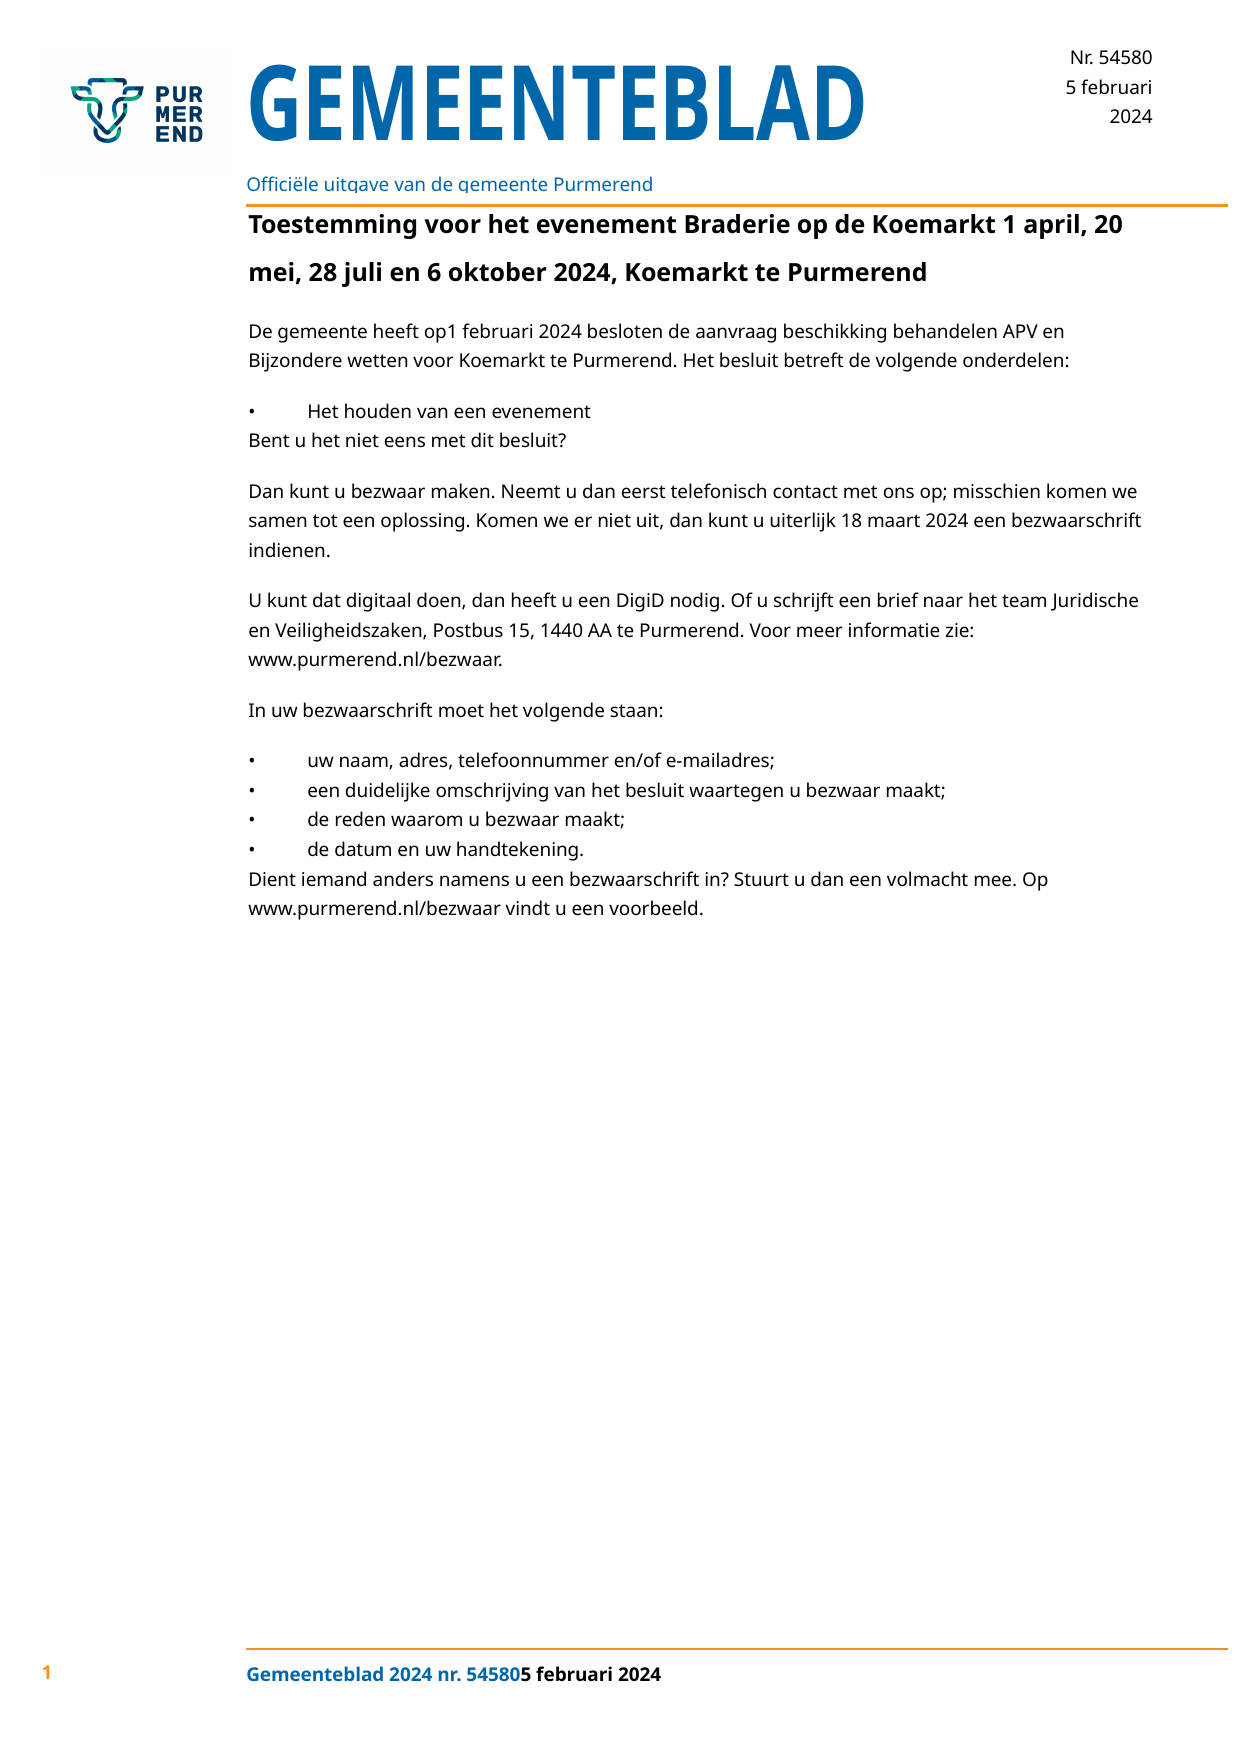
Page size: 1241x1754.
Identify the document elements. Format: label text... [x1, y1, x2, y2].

list Het houden van een evenement [248, 398, 1152, 424]
text Bent u het niet eens met dit besluit? [248, 427, 1152, 453]
list een duidelijke omschrijving van het besluit waartegen u bezwaar maakt; [248, 777, 1152, 803]
list uw naam, adres, telefoonnummer en/of e-mailadres; [248, 747, 1152, 773]
text De gemeente heeft op1 februari 2024 besloten de aanvraag beschikking behandelen APV en Bijzondere wetten voor Koemarkt te Purmerend. Het besluit betreft de volgende onderdelen: [248, 318, 1152, 373]
text Toestemming voor het evenement Braderie op de Koemarkt 1 april, 20 mei, 28 juli en 6 oktober 2024, Koemarkt te Purmerend [248, 207, 1152, 288]
text Dient iemand anders namens u een bezwaarschrift in? Stuurt u dan een volmacht mee. Op www.purmerend.nl/bezwaar vindt u een voorbeeld. [248, 866, 1152, 921]
picture [41, 47, 231, 172]
text U kunt dat digitaal doen, dan heeft u een DigiD nodig. Of u schrijft een brief naar het team Juridische en Veiligheidszaken, Postbus 15, 1440 AA te Purmerend. Voor meer informatie zie: www.purmerend.nl/bezwaar. [248, 587, 1152, 672]
list de reden waarom u bezwaar maakt; [248, 807, 1152, 832]
text In uw bezwaarschrift moet het volgende staan: [248, 697, 1152, 723]
list de datum en uw handtekening. [248, 836, 1152, 862]
text Dan kunt u bezwaar maken. Neemt u dan eerst telefonisch contact met ons op; misschien komen we samen tot een oplossing. Komen we er niet uit, dan kunt u uiterlijk 18 maart 2024 een bezwaarschrift indienen. [248, 478, 1152, 563]
